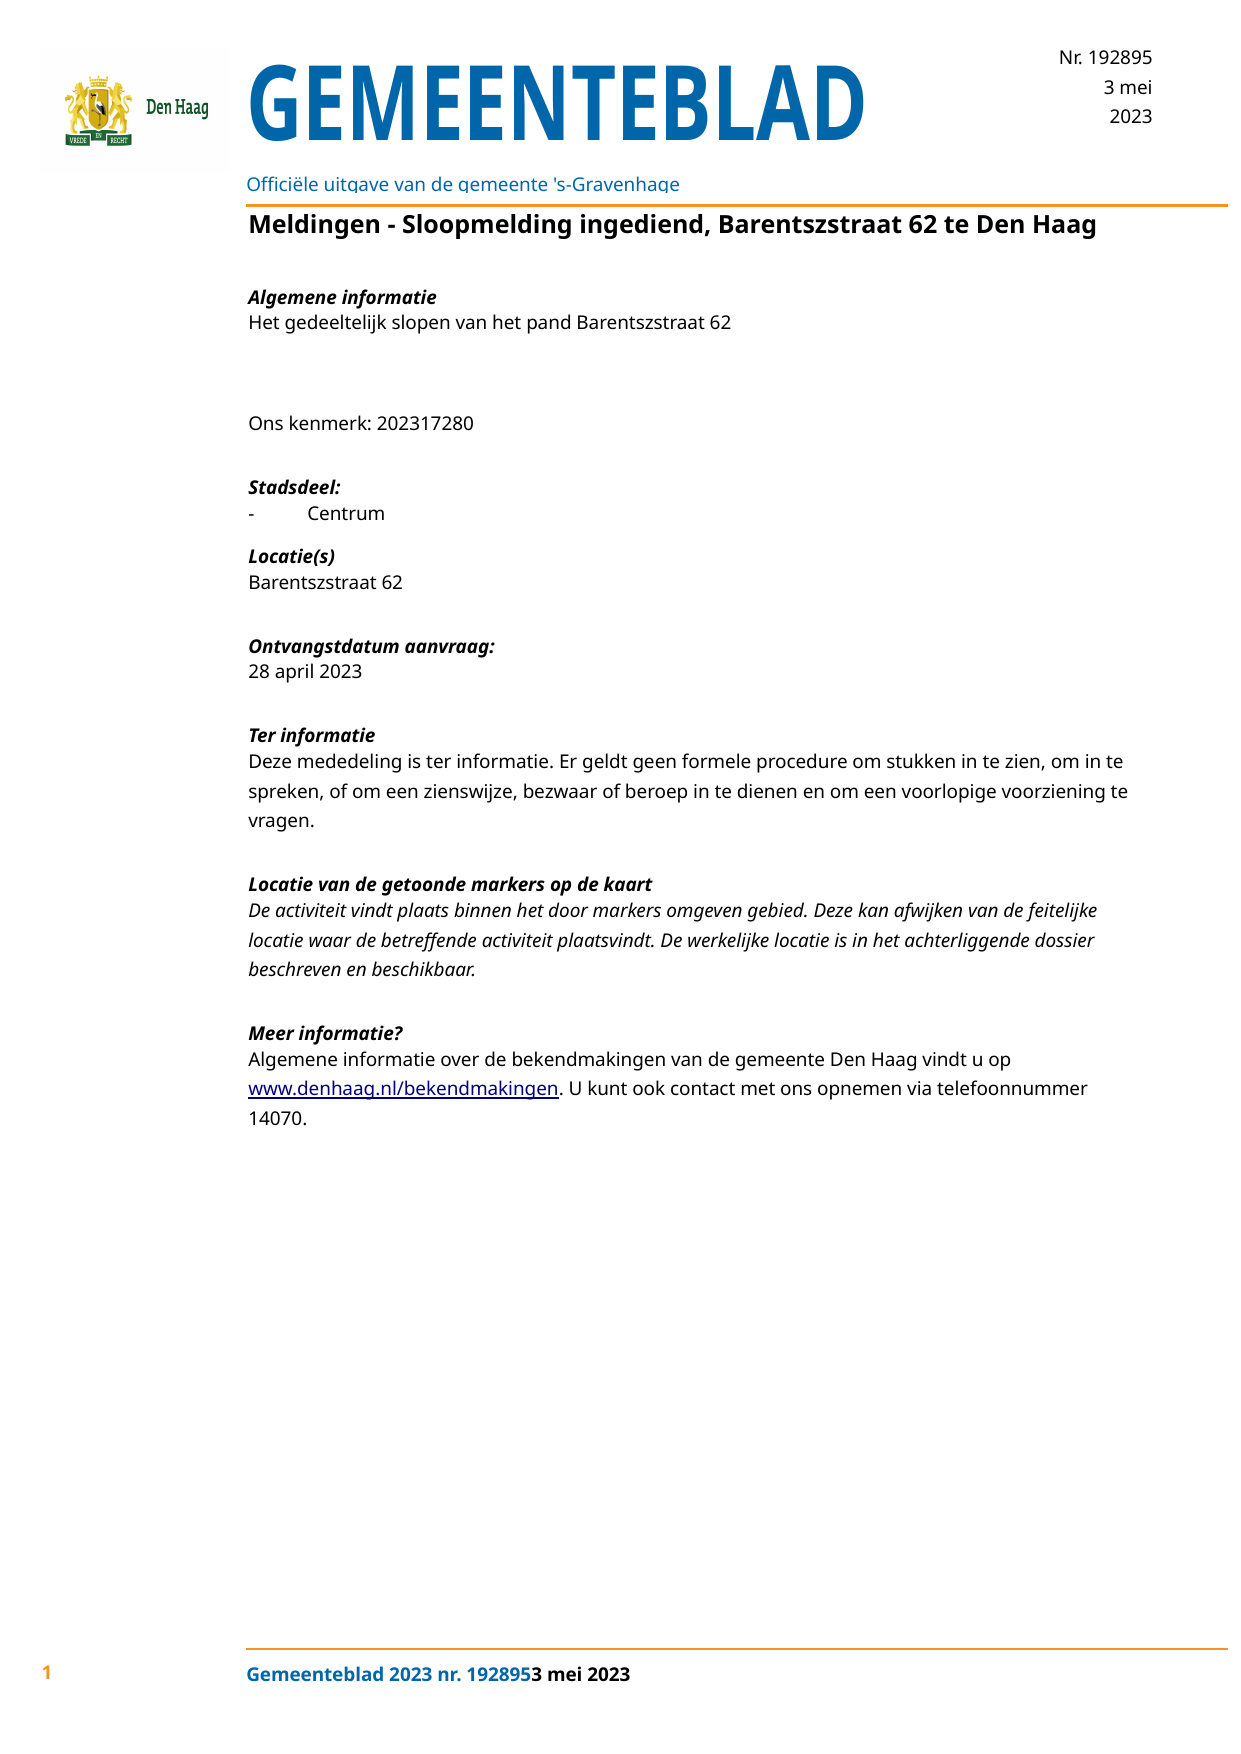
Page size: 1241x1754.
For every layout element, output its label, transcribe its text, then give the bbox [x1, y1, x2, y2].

text Meer informatie? [248, 1020, 1152, 1046]
text 28 april 2023 [248, 659, 1152, 684]
text Algemene informatie [248, 284, 1152, 309]
text Stadsdeel: [248, 474, 1152, 500]
text Deze mededeling is ter informatie. Er geldt geen formele procedure om stukken in te zien, om in te spreken, of om een zienswijze, bezwaar of beroep in te dienen en om een voorlopige voorziening te vragen. [248, 748, 1152, 833]
picture [41, 47, 231, 172]
text Algemene informatie over de bekendmakingen van de gemeente Den Haag vindt u op www.denhaag.nl/bekendmakingen. U kunt ook contact met ons opnemen via telefoonnummer 14070. [248, 1046, 1152, 1131]
text Ontvangstdatum aanvraag: [248, 633, 1152, 659]
text Het gedeeltelijk slopen van het pand Barentszstraat 62 [248, 309, 1152, 335]
text De activiteit vindt plaats binnen het door markers omgeven gebied. Deze kan afwijken van de feitelijke locatie waar de betreffende activiteit plaatsvindt. De werkelijke locatie is in het achterliggende dossier beschreven en beschikbaar. [248, 897, 1152, 982]
text Locatie(s) [248, 543, 1152, 569]
text Locatie van de getoonde markers op de kaart [248, 871, 1152, 897]
text Barentszstraat 62 [248, 569, 1152, 595]
text Meldingen - Sloopmelding ingediend, Barentszstraat 62 te Den Haag [248, 207, 1152, 241]
text Ons kenmerk: 202317280 [248, 410, 1152, 436]
text Ter informatie [248, 723, 1152, 748]
list Centrum [248, 500, 1152, 526]
